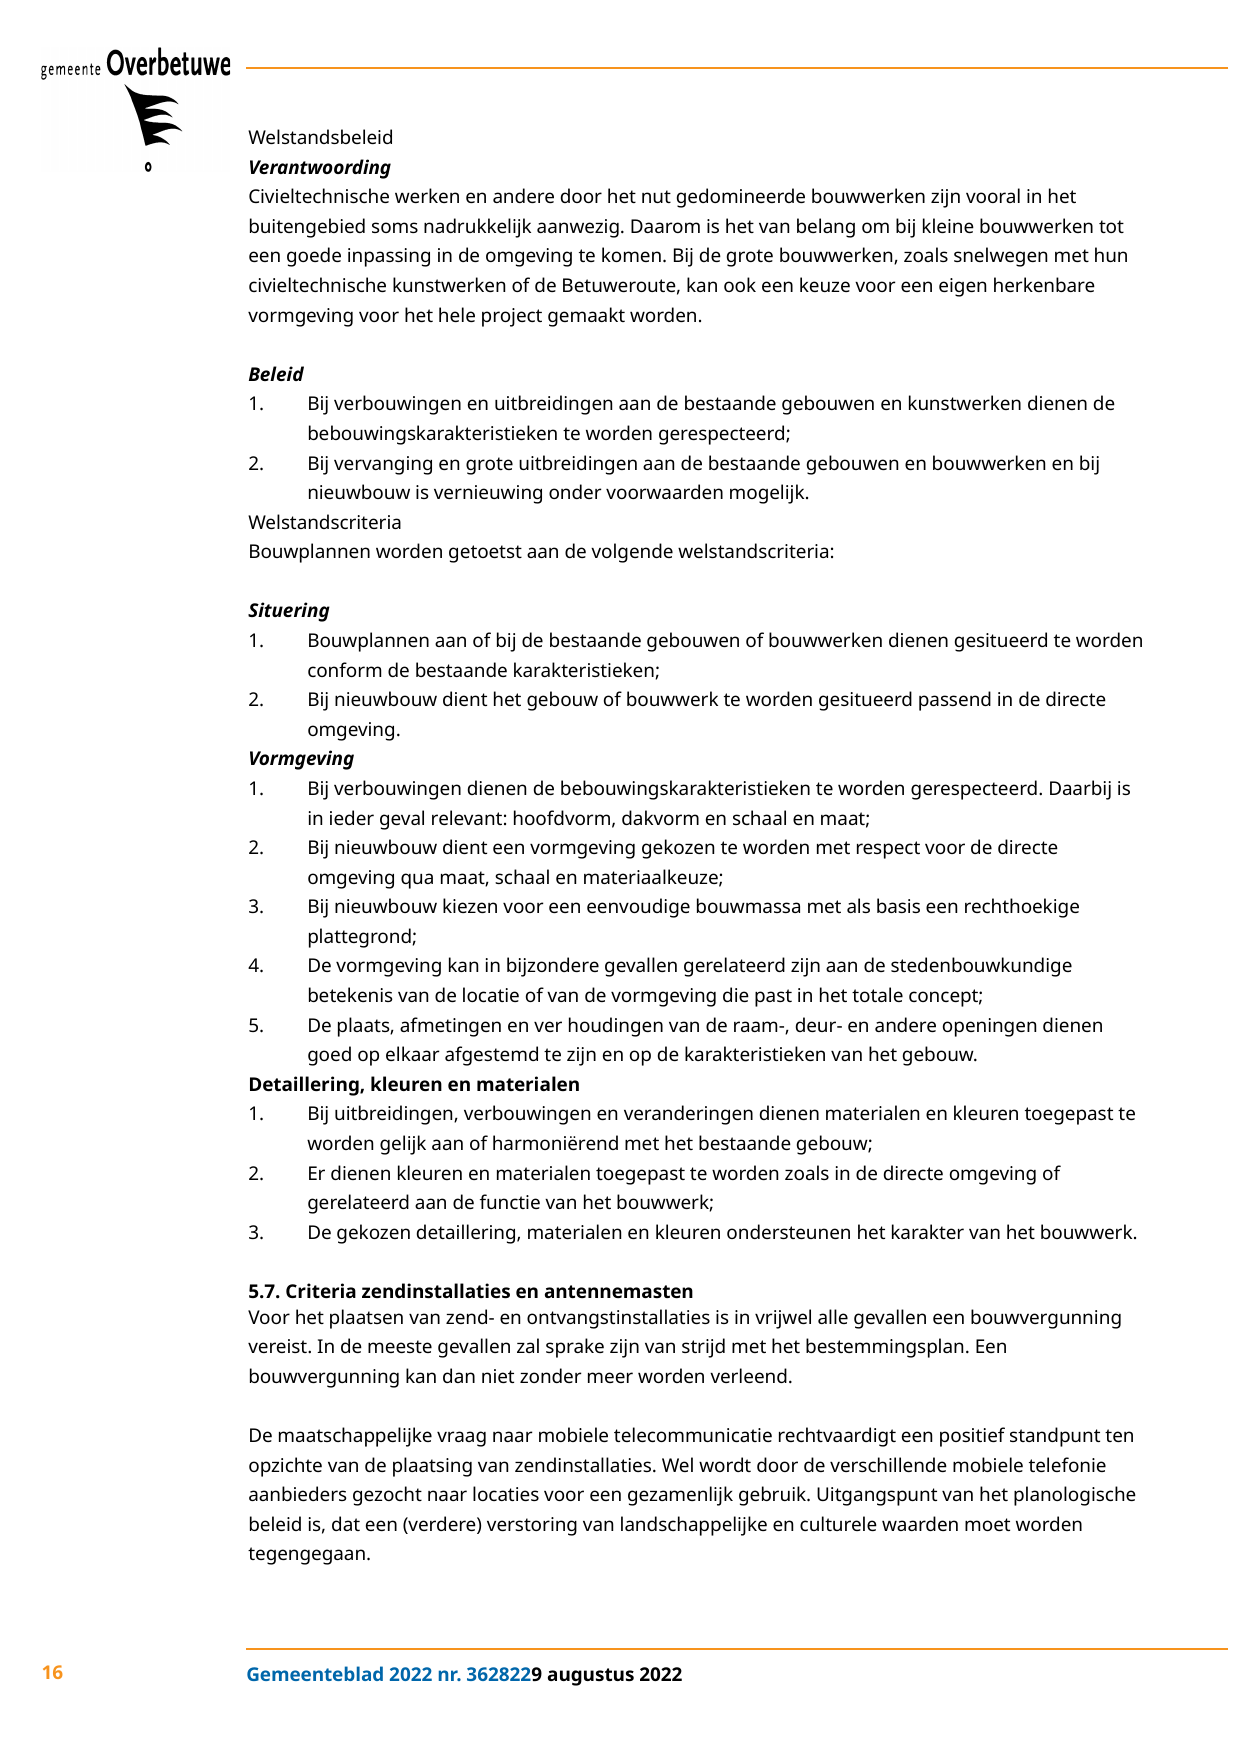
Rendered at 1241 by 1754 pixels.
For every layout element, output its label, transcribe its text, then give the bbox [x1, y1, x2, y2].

text 5.7. Criteria zendinstallaties en antennemasten [248, 1278, 1152, 1304]
list Er dienen kleuren en materialen toegepast te worden zoals in de directe omgeving of gerelateerd aan de functie van het bouwwerk; [248, 1160, 1152, 1215]
text Bouwplannen worden getoetst aan de volgende welstandscriteria: [248, 538, 1152, 564]
text Situering [248, 598, 1152, 623]
text Beleid [248, 361, 1152, 387]
list Bij verbouwingen en uitbreidingen aan de bestaande gebouwen en kunstwerken dienen de bebouwingskarakteristieken te worden gerespecteerd; [248, 391, 1152, 446]
list De plaats, afmetingen en ver houdingen van de raam-, deur- en andere openingen dienen goed op elkaar afgestemd te zijn en op de karakteristieken van het gebouw. [248, 1012, 1152, 1067]
text Vormgeving [248, 746, 1152, 771]
text Detaillering, kleuren en materialen [248, 1071, 1152, 1097]
list De gekozen detaillering, materialen en kleuren ondersteunen het karakter van het bouwwerk. [248, 1219, 1152, 1245]
text Civieltechnische werken en andere door het nut gedomineerde bouwwerken zijn vooral in het buitengebied soms nadrukkelijk aanwezig. Daarom is het van belang om bij kleine bouwwerken tot een goede inpassing in de omgeving te komen. Bij de grote bouwwerken, zoals snelwegen met hun civieltechnische kunstwerken of de Betuweroute, kan ook een keuze voor een eigen herkenbare vormgeving voor het hele project gemaakt worden. [248, 183, 1152, 328]
picture [41, 47, 231, 172]
list Bij vervanging en grote uitbreidingen aan de bestaande gebouwen en bouwwerken en bij nieuwbouw is vernieuwing onder voorwaarden mogelijk. [248, 450, 1152, 505]
text De maatschappelijke vraag naar mobiele telecommunicatie rechtvaardigt een positief standpunt ten opzichte van de plaatsing van zendinstallaties. Wel wordt door de verschillende mobiele telefonie aanbieders gezocht naar locaties voor een gezamenlijk gebruik. Uitgangspunt van het planologische beleid is, dat een (verdere) verstoring van landschappelijke en culturele waarden moet worden tegengegaan. [248, 1422, 1152, 1566]
text Verantwoording [248, 154, 1152, 180]
list Bij nieuwbouw kiezen voor een eenvoudige bouwmassa met als basis een rechthoekige plattegrond; [248, 893, 1152, 949]
list Bij verbouwingen dienen de bebouwingskarakteristieken te worden gerespecteerd. Daarbij is in ieder geval relevant: hoofdvorm, dakvorm en schaal en maat; [248, 775, 1152, 831]
list Bouwplannen aan of bij de bestaande gebouwen of bouwwerken dienen gesitueerd te worden conform de bestaande karakteristieken; [248, 627, 1152, 683]
list De vormgeving kan in bijzondere gevallen gerelateerd zijn aan de stedenbouwkundige betekenis van de locatie of van de vormgeving die past in het totale concept; [248, 953, 1152, 1008]
text Voor het plaatsen van zend- en ontvangstinstallaties is in vrijwel alle gevallen een bouwvergunning vereist. In de meeste gevallen zal sprake zijn van strijd met het bestemmingsplan. Een bouwvergunning kan dan niet zonder meer worden verleend. [248, 1304, 1152, 1389]
text Welstandsbeleid [248, 124, 1152, 150]
list Bij uitbreidingen, verbouwingen en veranderingen dienen materialen en kleuren toegepast te worden gelijk aan of harmoniërend met het bestaande gebouw; [248, 1101, 1152, 1156]
list Bij nieuwbouw dient het gebouw of bouwwerk te worden gesitueerd passend in de directe omgeving. [248, 686, 1152, 742]
text Welstandscriteria [248, 509, 1152, 535]
list Bij nieuwbouw dient een vormgeving gekozen te worden met respect voor de directe omgeving qua maat, schaal en materiaalkeuze; [248, 834, 1152, 890]
